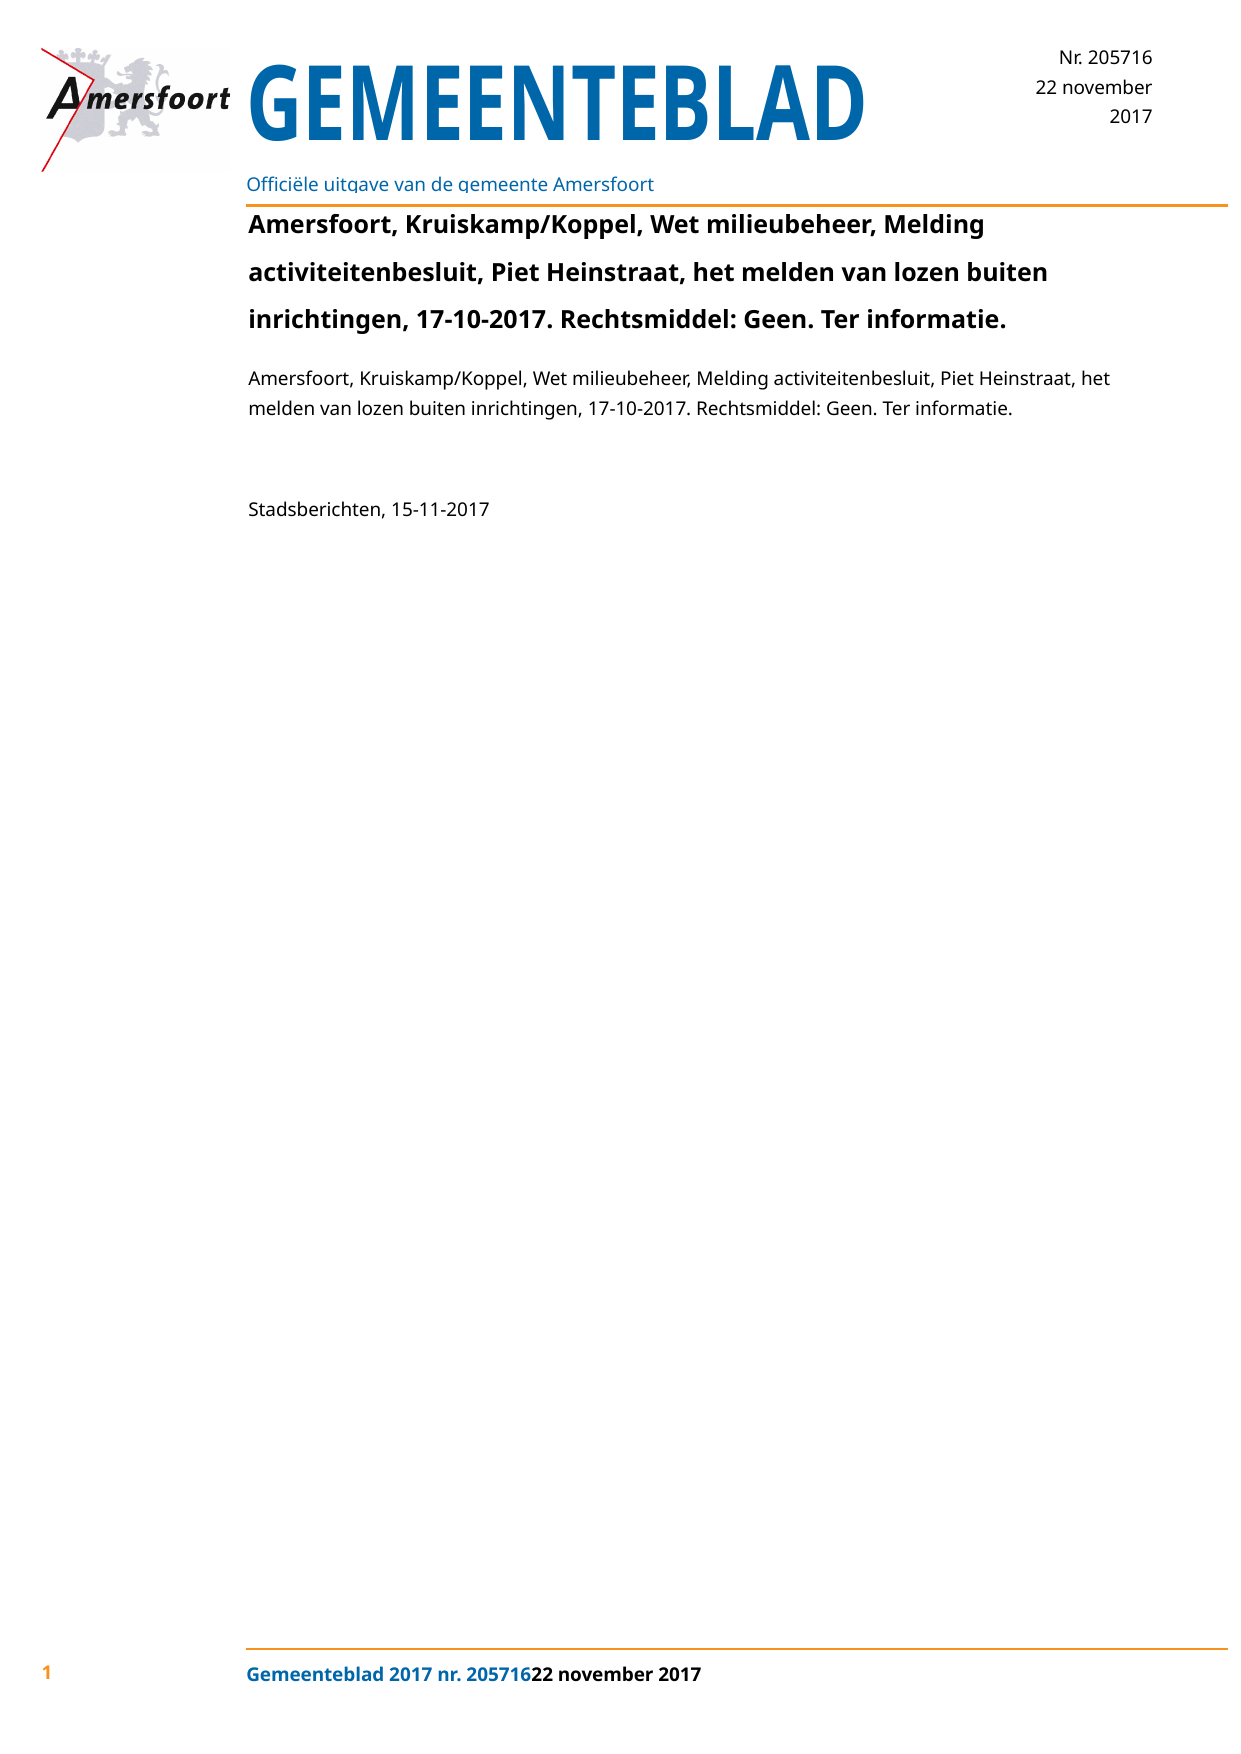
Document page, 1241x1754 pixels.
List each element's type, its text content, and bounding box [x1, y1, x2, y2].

text Amersfoort, Kruiskamp/Koppel, Wet milieubeheer, Melding activiteitenbesluit, Piet Heinstraat, het melden van lozen buiten inrichtingen, 17-10-2017. Rechtsmiddel: Geen. Ter informatie. [248, 207, 1152, 336]
picture [41, 47, 231, 172]
text Stadsberichten, 15-11-2017 [248, 496, 1152, 522]
text Amersfoort, Kruiskamp/Koppel, Wet milieubeheer, Melding activiteitenbesluit, Piet Heinstraat, het melden van lozen buiten inrichtingen, 17-10-2017. Rechtsmiddel: Geen. Ter informatie. [248, 366, 1152, 421]
